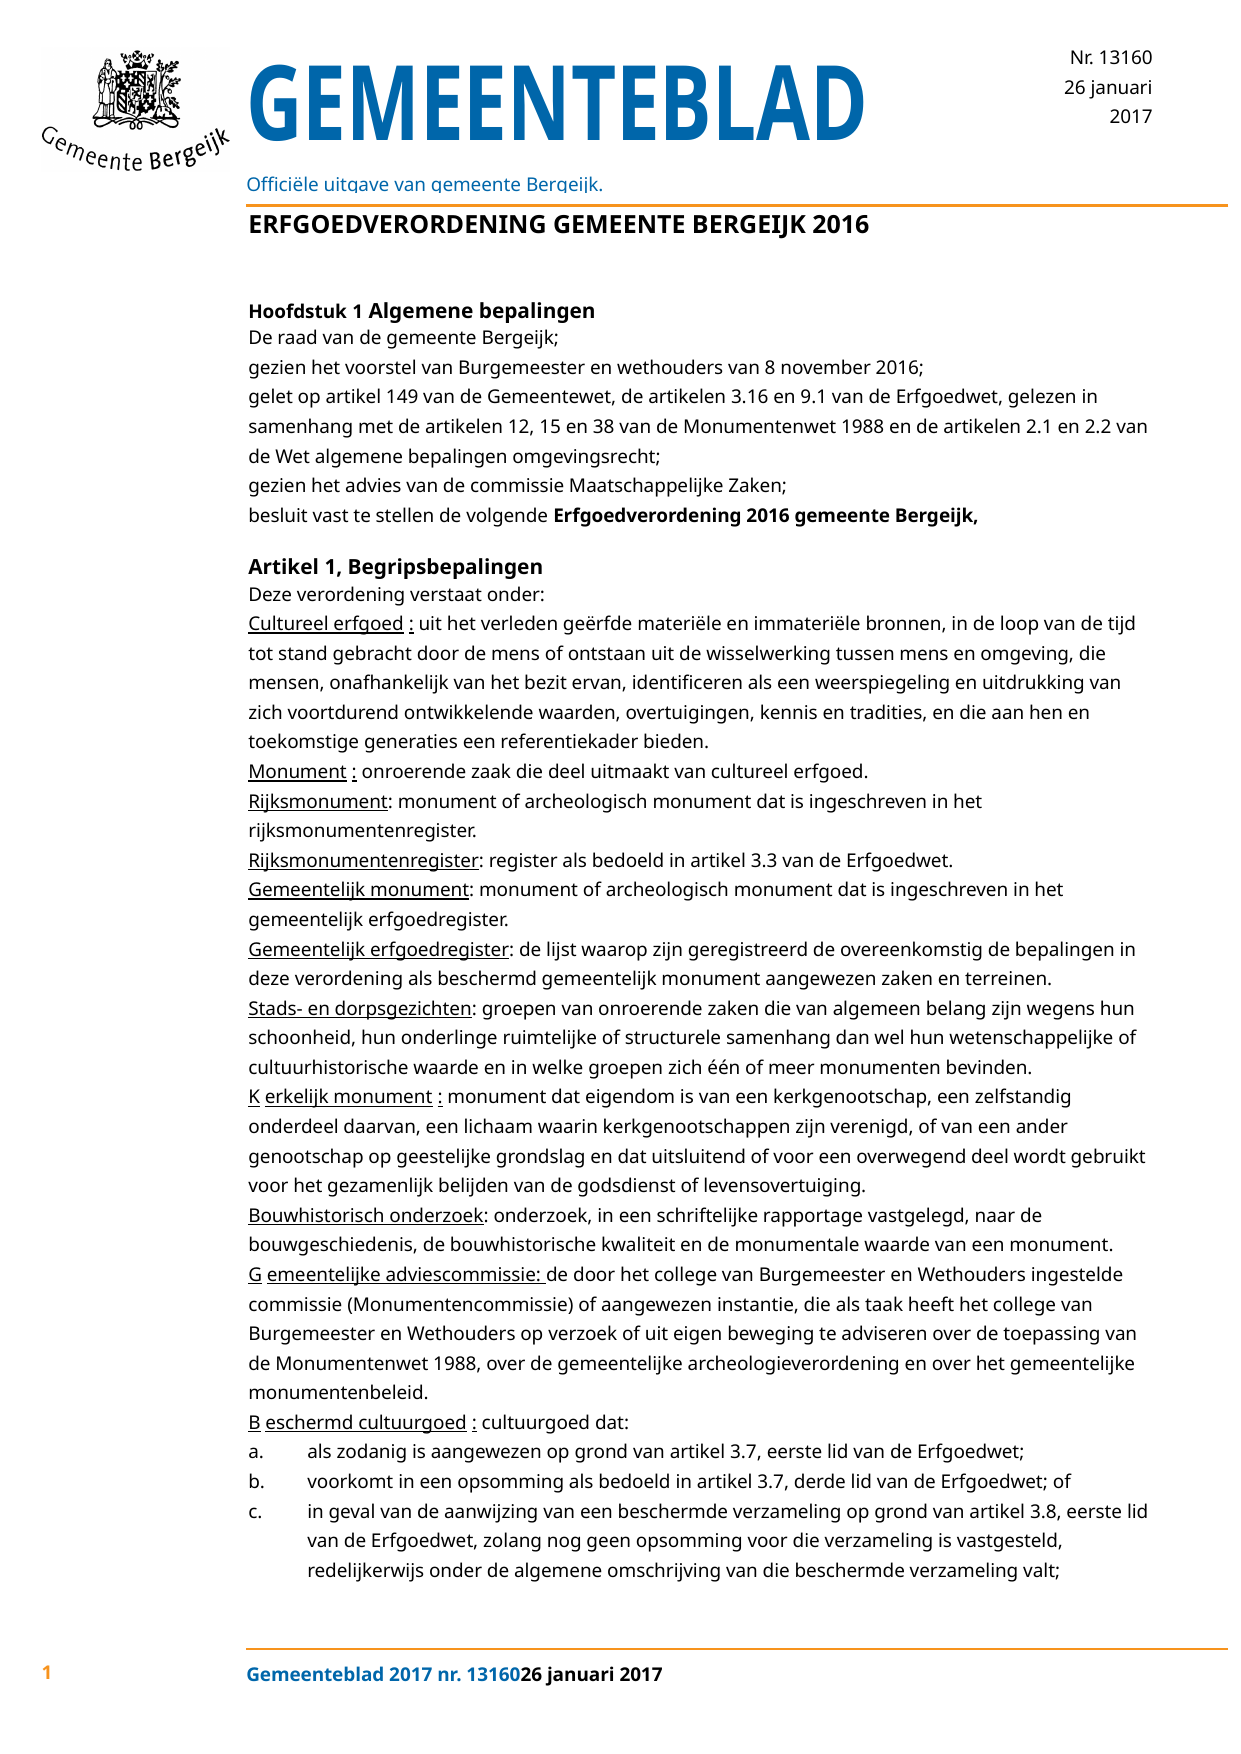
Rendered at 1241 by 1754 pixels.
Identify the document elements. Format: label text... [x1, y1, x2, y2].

text Cultureel erfgoed : uit het verleden geërfde materiële en immateriële bronnen, in de loop van de tijd tot stand gebracht door de mens of ontstaan uit de wisselwerking tussen mens en omgeving, die mensen, onafhankelijk van het bezit ervan, identificeren als een weerspiegeling en uitdrukking van zich voortdurend ontwikkelende waarden, overtuigingen, kennis en tradities, en die aan hen en toekomstige generaties een referentiekader bieden. [248, 610, 1152, 754]
text Stads- en dorpsgezichten: groepen van onroerende zaken die van algemeen belang zijn wegens hun schoonheid, hun onderlinge ruimtelijke of structurele samenhang dan wel hun wetenschappelijke of cultuurhistorische waarde en in welke groepen zich één of meer monumenten bevinden. [248, 995, 1152, 1080]
text Gemeentelijk erfgoedregister: de lijst waarop zijn geregistreerd de overeenkomstig de bepalingen in deze verordening als beschermd gemeentelijk monument aangewezen zaken en terreinen. [248, 936, 1152, 991]
text De raad van de gemeente Bergeijk; [248, 324, 1152, 350]
list voorkomt in een opsomming als bedoeld in artikel 3.7, derde lid van de Erfgoedwet; of [248, 1468, 1152, 1494]
text Gemeentelijk monument: monument of archeologisch monument dat is ingeschreven in het gemeentelijk erfgoedregister. [248, 877, 1152, 932]
text Artikel 1, Begripsbepalingen [248, 552, 1152, 581]
text G emeentelijke adviescommissie: de door het college van Burgemeester en Wethouders ingestelde commissie (Monumentencommissie) of aangewezen instantie, die als taak heeft het college van Burgemeester en Wethouders op verzoek of uit eigen beweging te adviseren over de toepassing van de Monumentenwet 1988, over de gemeentelijke archeologieverordening en over het gemeentelijke monumentenbeleid. [248, 1261, 1152, 1405]
text Bouwhistorisch onderzoek: onderzoek, in een schriftelijke rapportage vastgelegd, naar de bouwgeschiedenis, de bouwhistorische kwaliteit en de monumentale waarde van een monument. [248, 1202, 1152, 1257]
text gezien het advies van de commissie Maatschappelijke Zaken; [248, 472, 1152, 498]
text ERFGOEDVERORDENING GEMEENTE BERGEIJK 2016 [248, 207, 1152, 241]
text gelet op artikel 149 van de Gemeentewet, de artikelen 3.16 en 9.1 van de Erfgoedwet, gelezen in samenhang met de artikelen 12, 15 en 38 van de Monumentenwet 1988 en de artikelen 2.1 en 2.2 van de Wet algemene bepalingen omgevingsrecht; [248, 384, 1152, 468]
text K erkelijk monument : monument dat eigendom is van een kerkgenootschap, een zelfstandig onderdeel daarvan, een lichaam waarin kerkgenootschappen zijn verenigd, of van een ander genootschap op geestelijke grondslag en dat uitsluitend of voor een overwegend deel wordt gebruikt voor het gezamenlijk belijden van de godsdienst of levensovertuiging. [248, 1084, 1152, 1198]
text Deze verordening verstaat onder: [248, 581, 1152, 607]
text Hoofdstuk 1 Algemene bepalingen [248, 296, 1152, 324]
list in geval van de aanwijzing van een beschermde verzameling op grond van artikel 3.8, eerste lid van de Erfgoedwet, zolang nog geen opsomming voor die verzameling is vastgesteld, redelijkerwijs onder de algemene omschrijving van die beschermde verzameling valt; [248, 1498, 1152, 1583]
text gezien het voorstel van Burgemeester en wethouders van 8 november 2016; [248, 354, 1152, 380]
picture [41, 47, 231, 172]
text B eschermd cultuurgoed : cultuurgoed dat: [248, 1409, 1152, 1435]
text Monument : onroerende zaak die deel uitmaakt van cultureel erfgoed. [248, 758, 1152, 784]
text Rijksmonument: monument of archeologisch monument dat is ingeschreven in het rijksmonumentenregister. [248, 788, 1152, 843]
list als zodanig is aangewezen op grond van artikel 3.7, eerste lid van de Erfgoedwet; [248, 1439, 1152, 1464]
text besluit vast te stellen de volgende Erfgoedverordening 2016 gemeente Bergeijk, [248, 502, 1152, 528]
text Rijksmonumentenregister: register als bedoeld in artikel 3.3 van de Erfgoedwet. [248, 847, 1152, 873]
